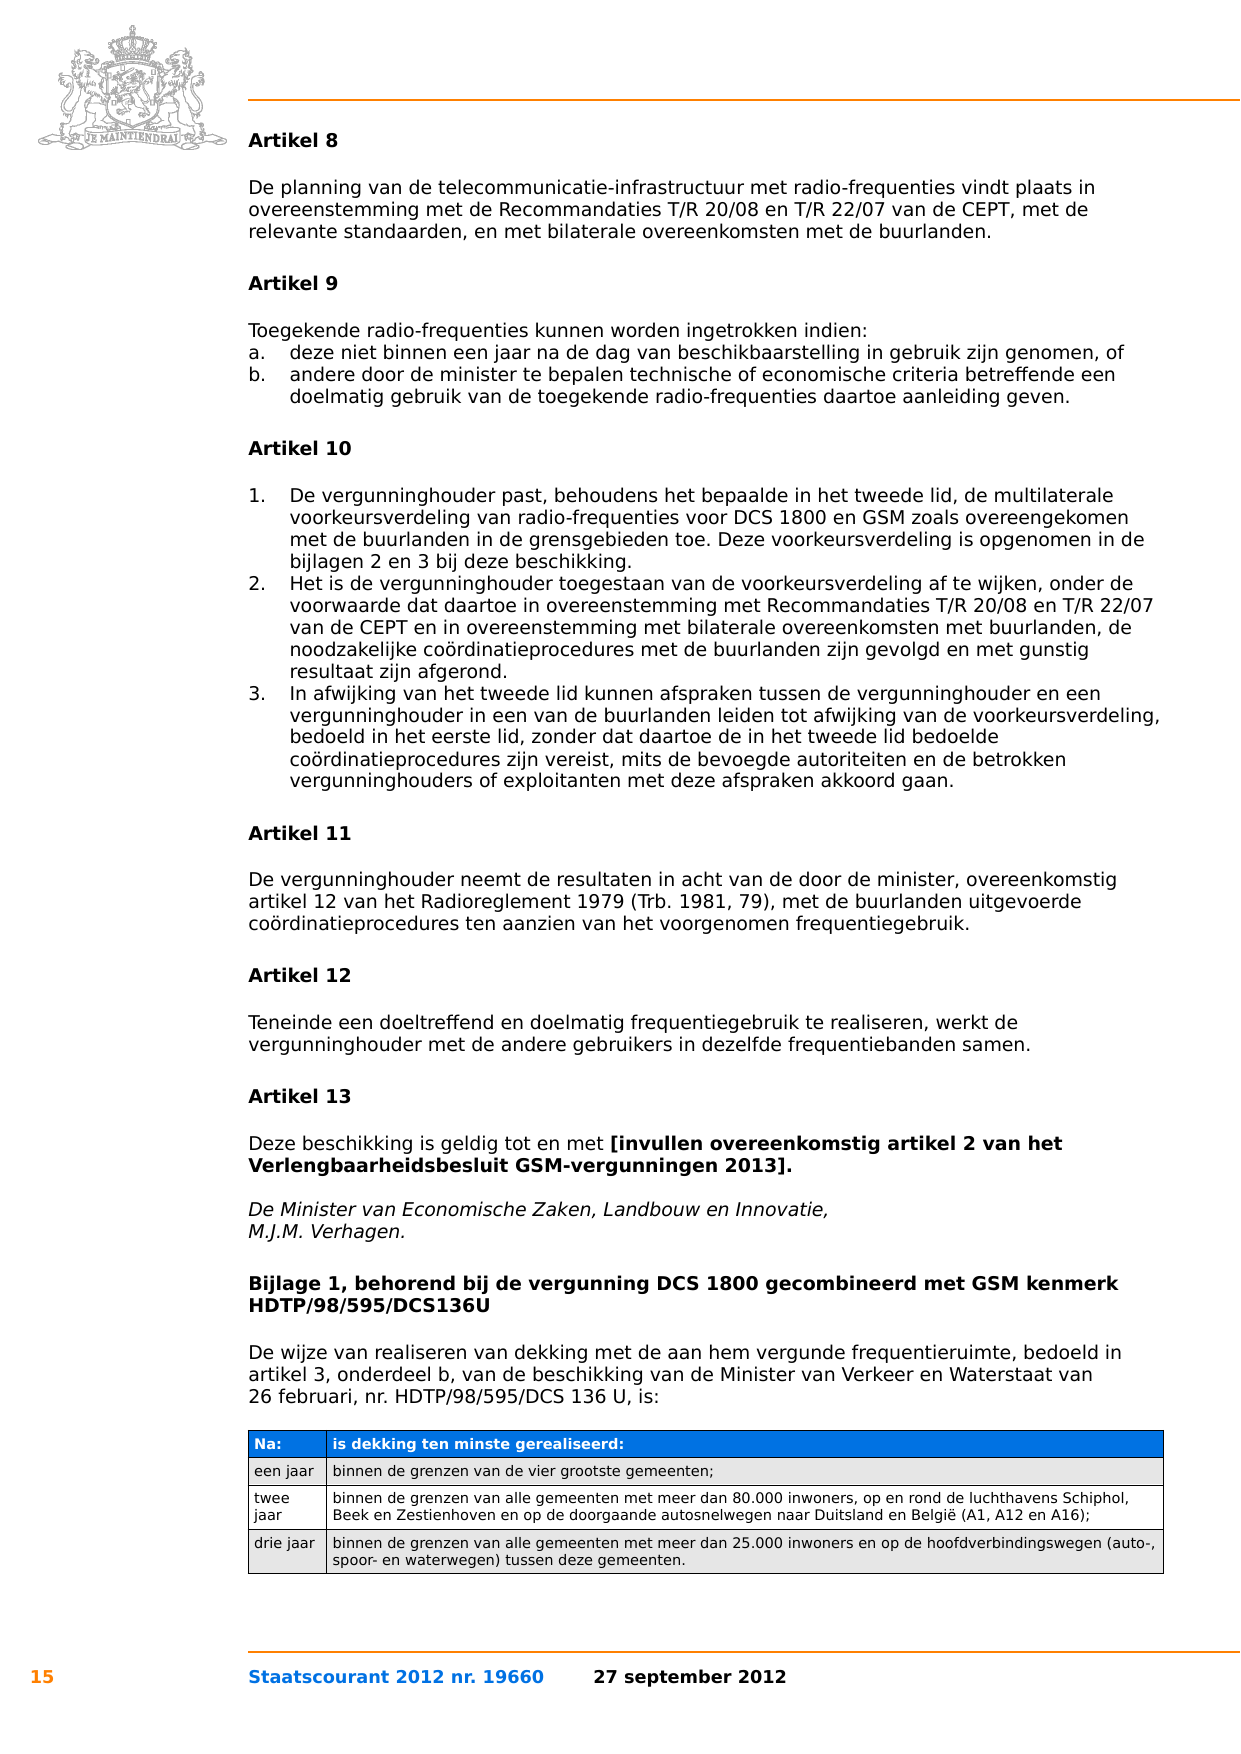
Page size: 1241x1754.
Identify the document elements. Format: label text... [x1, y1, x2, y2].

table_header is dekking ten minste gerealiseerd: [327, 1431, 1163, 1457]
subtitle Artikel 10 [248, 438, 1163, 460]
text De Minister van Economische Zaken, Landbouw en Innovatie, [248, 1199, 1163, 1221]
subtitle Artikel 13 [248, 1086, 1163, 1108]
text 1. De vergunninghouder past, behoudens het bepaalde in het tweede lid, de multilaterale voorkeursverdeling van radio-frequenties voor DCS 1800 en GSM zoals overeengekomen met de buurlanden in de grensgebieden toe. Deze voorkeursverdeling is opgenomen in de bijlagen 2 en 3 bij deze beschikking. [248, 485, 1163, 573]
text a. deze niet binnen een jaar na de dag van beschikbaarstelling in gebruik zijn genomen, of [248, 342, 1163, 364]
subtitle Artikel 9 [248, 273, 1163, 295]
text b. andere door de minister te bepalen technische of economische criteria betreffende een doelmatig gebruik van de toegekende radio-frequenties daartoe aanleiding geven. [248, 364, 1163, 408]
table_cell drie jaar [249, 1530, 326, 1573]
table_cell binnen de grenzen van alle gemeenten met meer dan 25.000 inwoners en op de hoofdverbindingswegen (auto-, spoor- en waterwegen) tussen deze gemeenten. [327, 1530, 1163, 1573]
text 2. Het is de vergunninghouder toegestaan van de voorkeursverdeling af te wijken, onder de voorwaarde dat daartoe in overeenstemming met Recommandaties T/R 20/08 en T/R 22/07 van de CEPT en in overeenstemming met bilaterale overeenkomsten met buurlanden, de noodzakelijke coördinatieprocedures met de buurlanden zijn gevolgd en met gunstig resultaat zijn afgerond. [248, 573, 1163, 682]
table_cell binnen de grenzen van alle gemeenten met meer dan 80.000 inwoners, op en rond de luchthavens Schiphol, Beek en Zestienhoven en op de doorgaande autosnelwegen naar Duitsland en België (A1, A12 en A16); [327, 1486, 1163, 1529]
text Deze beschikking is geldig tot en met [invullen overeenkomstig artikel 2 van het Verlengbaarheidsbesluit GSM-vergunningen 2013]. [248, 1133, 1163, 1177]
table_cell binnen de grenzen van de vier grootste gemeenten; [327, 1458, 1163, 1484]
subtitle Artikel 12 [248, 965, 1163, 987]
subtitle Artikel 11 [248, 822, 1163, 844]
text De vergunninghouder neemt de resultaten in acht van de door de minister, overeenkomstig artikel 12 van het Radioreglement 1979 (Trb. 1981, 79), met de buurlanden uitgevoerde coördinatieprocedures ten aanzien van het voorgenomen frequentiegebruik. [248, 869, 1163, 935]
text Toegekende radio-frequenties kunnen worden ingetrokken indien: [248, 320, 1163, 342]
text 3. In afwijking van het tweede lid kunnen afspraken tussen de vergunninghouder en een vergunninghouder in een van de buurlanden leiden tot afwijking van de voorkeursverdeling, bedoeld in het eerste lid, zonder dat daartoe de in het tweede lid bedoelde coördinatieprocedures zijn vereist, mits de bevoegde autoriteiten en de betrokken vergunninghouders of exploitanten met deze afspraken akkoord gaan. [248, 682, 1163, 792]
text Teneinde een doeltreffend en doelmatig frequentiegebruik te realiseren, werkt de vergunninghouder met de andere gebruikers in dezelfde frequentiebanden samen. [248, 1012, 1163, 1056]
text De planning van de telecommunicatie-infrastructuur met radio-frequenties vindt plaats in overeenstemming met de Recommandaties T/R 20/08 en T/R 22/07 van de CEPT, met de relevante standaarden, en met bilaterale overeenkomsten met de buurlanden. [248, 177, 1163, 243]
table_cell twee jaar [249, 1486, 326, 1529]
picture [38, 25, 227, 150]
subtitle Artikel 8 [248, 130, 1163, 152]
table_cell een jaar [249, 1458, 326, 1484]
subtitle Bijlage 1, behorend bij de vergunning DCS 1800 gecombineerd met GSM kenmerk HDTP/98/595/DCS136U [248, 1273, 1163, 1317]
text De wijze van realiseren van dekking met de aan hem vergunde frequentieruimte, bedoeld in artikel 3, onderdeel b, van de beschikking van de Minister van Verkeer en Waterstaat van 26 februari, nr. HDTP/98/595/DCS 136 U, is: [248, 1342, 1163, 1408]
text M.J.M. Verhagen. [248, 1221, 1163, 1243]
table_header Na: [249, 1431, 326, 1457]
